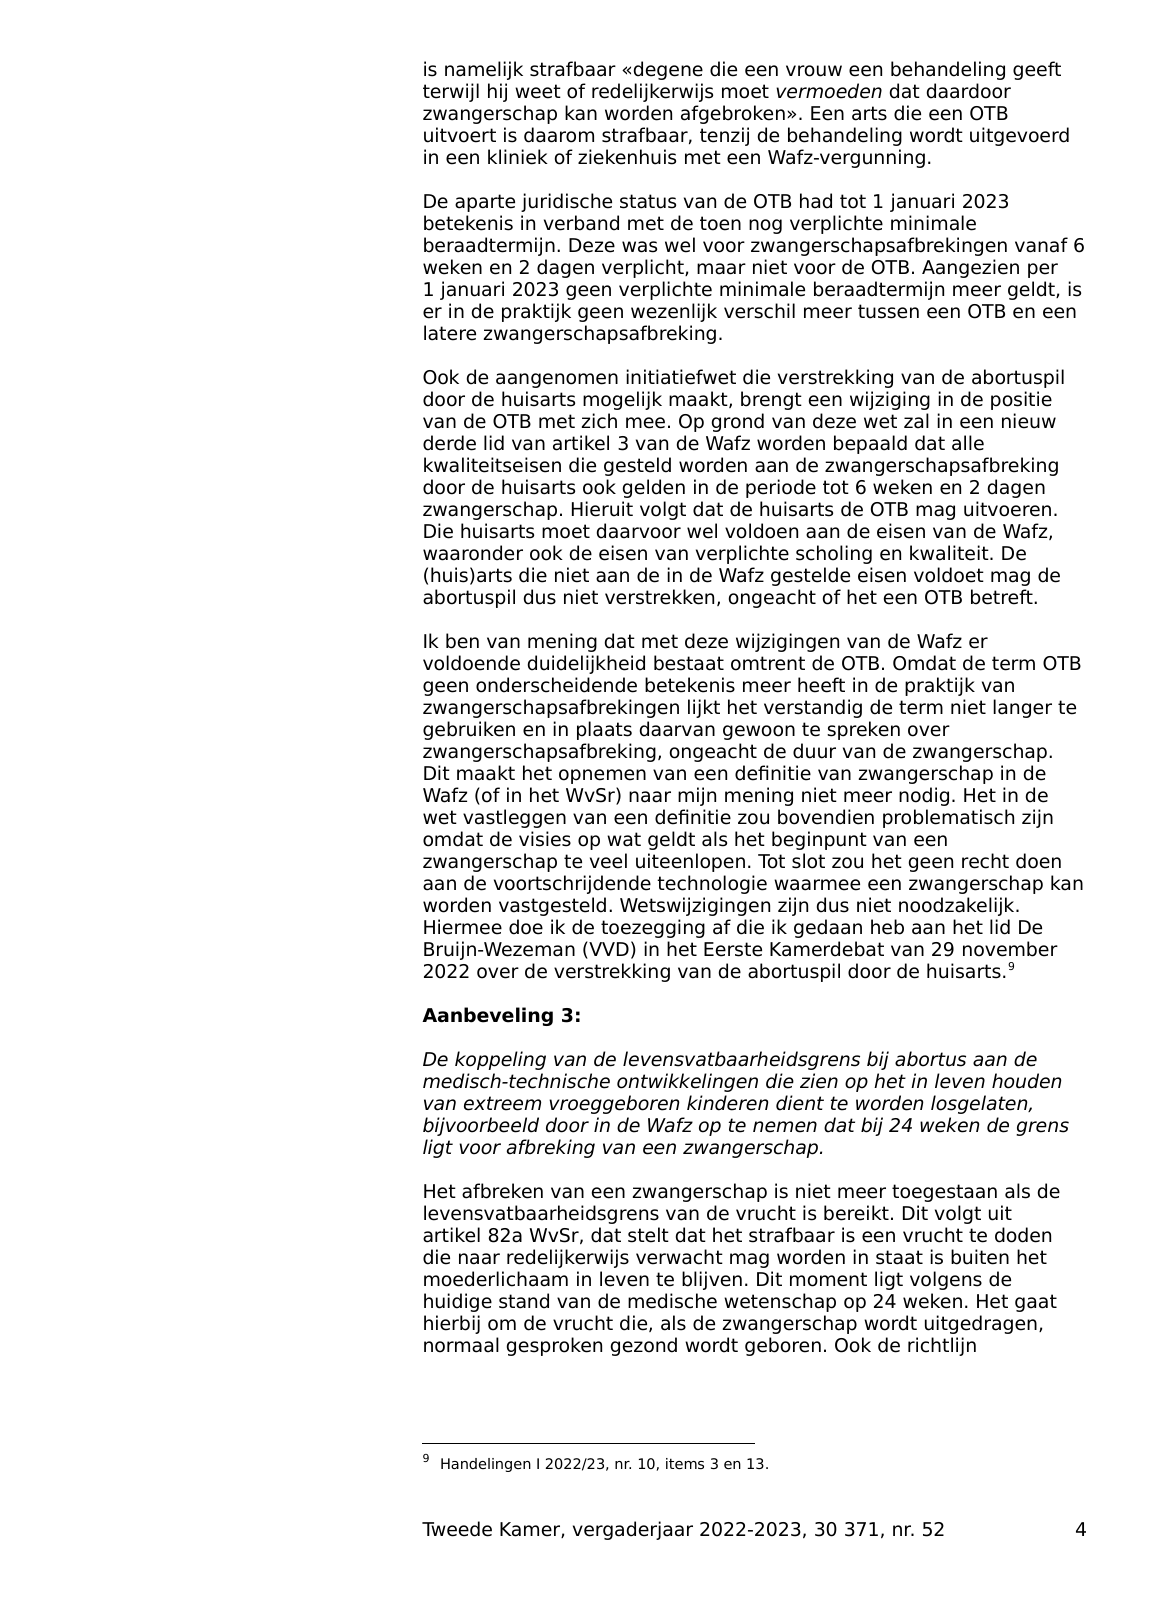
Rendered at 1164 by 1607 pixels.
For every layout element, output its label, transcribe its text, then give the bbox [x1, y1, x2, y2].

text Ook de aangenomen initiatiefwet die verstrekking van de abortuspil door de huisarts mogelijk maakt, brengt een wijziging in de positie van de OTB met zich mee. Op grond van deze wet zal in een nieuw derde lid van artikel 3 van de Wafz worden bepaald dat alle kwaliteitseisen die gesteld worden aan de zwangerschapsafbreking door de huisarts ook gelden in de periode tot 6 weken en 2 dagen zwangerschap. Hieruit volgt dat de huisarts de OTB mag uitvoeren. Die huisarts moet daarvoor wel voldoen aan de eisen van de Wafz, waaronder ook de eisen van verplichte scholing en kwaliteit. De (huis)arts die niet aan de in de Wafz gestelde eisen voldoet mag de abortuspil dus niet verstrekken, ongeacht of het een OTB betreft. [422, 367, 1087, 609]
text Ik ben van mening dat met deze wijzigingen van de Wafz er voldoende duidelijkheid bestaat omtrent de OTB. Omdat de term OTB geen onderscheidende betekenis meer heeft in de praktijk van zwangerschapsafbrekingen lijkt het verstandig de term niet langer te gebruiken en in plaats daarvan gewoon te spreken over zwangerschapsafbreking, ongeacht de duur van de zwangerschap. Dit maakt het opnemen van een definitie van zwangerschap in de Wafz (of in het WvSr) naar mijn mening niet meer nodig. Het in de wet vastleggen van een definitie zou bovendien problematisch zijn omdat de visies op wat geldt als het beginpunt van een zwangerschap te veel uiteenlopen. Tot slot zou het geen recht doen aan de voortschrijdende technologie waarmee een zwangerschap kan worden vastgesteld. Wetswijzigingen zijn dus niet noodzakelijk. Hiermee doe ik de toezegging af die ik gedaan heb aan het lid De Bruijn-Wezeman (VVD) in het Eerste Kamerdebat van 29 november 2022 over de verstrekking van de abortuspil door de huisarts. [422, 631, 1087, 983]
text De koppeling van de levensvatbaarheidsgrens bij abortus aan de medisch-technische ontwikkelingen die zien op het in leven houden van extreem vroeggeboren kinderen dient te worden losgelaten, bijvoorbeeld door in de Wafz op te nemen dat bij 24 weken de grens ligt voor afbreking van een zwangerschap. [422, 1049, 1087, 1159]
subtitle Aanbeveling 3: [422, 1005, 1087, 1027]
text Handelingen I 2022/23, nr. 10, items 3 en 13. [422, 1452, 1087, 1474]
text Het afbreken van een zwangerschap is niet meer toegestaan als de levensvatbaarheidsgrens van de vrucht is bereikt. Dit volgt uit artikel 82a WvSr, dat stelt dat het strafbaar is een vrucht te doden die naar redelijkerwijs verwacht mag worden in staat is buiten het moederlichaam in leven te blijven. Dit moment ligt volgens de huidige stand van de medische wetenschap op 24 weken. Het gaat hierbij om de vrucht die, als de zwangerschap wordt uitgedragen, normaal gesproken gezond wordt geboren. Ook de richtlijn [422, 1181, 1087, 1357]
text De aparte juridische status van de OTB had tot 1 januari 2023 betekenis in verband met de toen nog verplichte minimale beraadtermijn. Deze was wel voor zwangerschapsafbrekingen vanaf 6 weken en 2 dagen verplicht, maar niet voor de OTB. Aangezien per 1 januari 2023 geen verplichte minimale beraadtermijn meer geldt, is er in de praktijk geen wezenlijk verschil meer tussen een OTB en een latere zwangerschapsafbreking. [422, 191, 1087, 345]
text is namelijk strafbaar «degene die een vrouw een behandeling geeft terwijl hij weet of redelijkerwijs moet vermoeden dat daardoor zwangerschap kan worden afgebroken». Een arts die een OTB uitvoert is daarom strafbaar, tenzij de behandeling wordt uitgevoerd in een kliniek of ziekenhuis met een Wafz-vergunning. [422, 59, 1087, 169]
